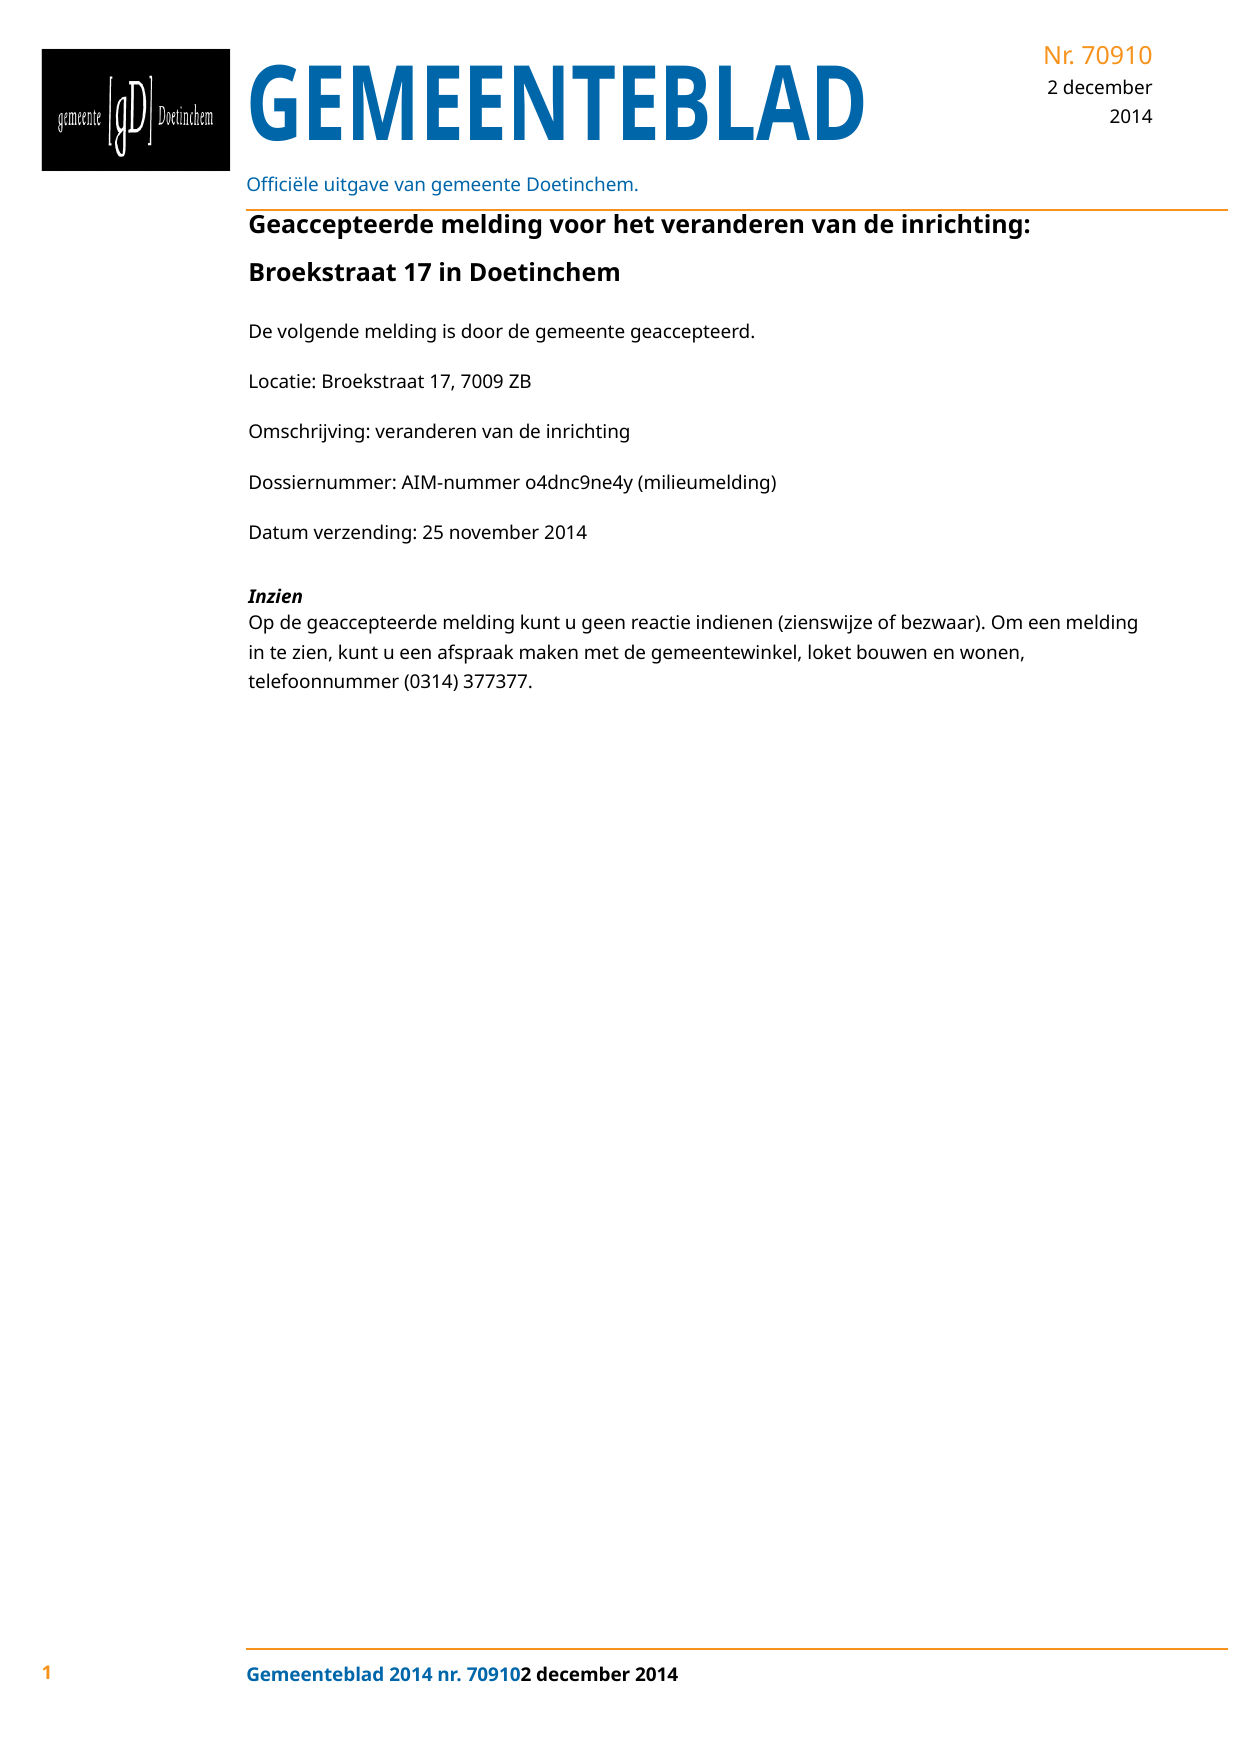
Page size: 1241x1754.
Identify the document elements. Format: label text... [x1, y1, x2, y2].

text De volgende melding is door de gemeente geaccepteerd. [248, 318, 1152, 344]
text Omschrijving: veranderen van de inrichting [248, 419, 1152, 444]
text Datum verzending: 25 november 2014 [248, 519, 1152, 545]
text Geaccepteerde melding voor het veranderen van de inrichting: Broekstraat 17 in Doetinchem [248, 211, 1152, 288]
text Locatie: Broekstraat 17, 7009 ZB [248, 368, 1152, 394]
text Dossiernummer: AIM-nummer o4dnc9ne4y (milieumelding) [248, 469, 1152, 495]
picture [41, 47, 231, 172]
text Op de geaccepteerde melding kunt u geen reactie indienen (zienswijze of bezwaar). Om een melding in te zien, kunt u een afspraak maken met de gemeentewinkel, loket bouwen en wonen, telefoonnummer (0314) 377377. [248, 609, 1152, 694]
text Inzien [248, 583, 1152, 609]
